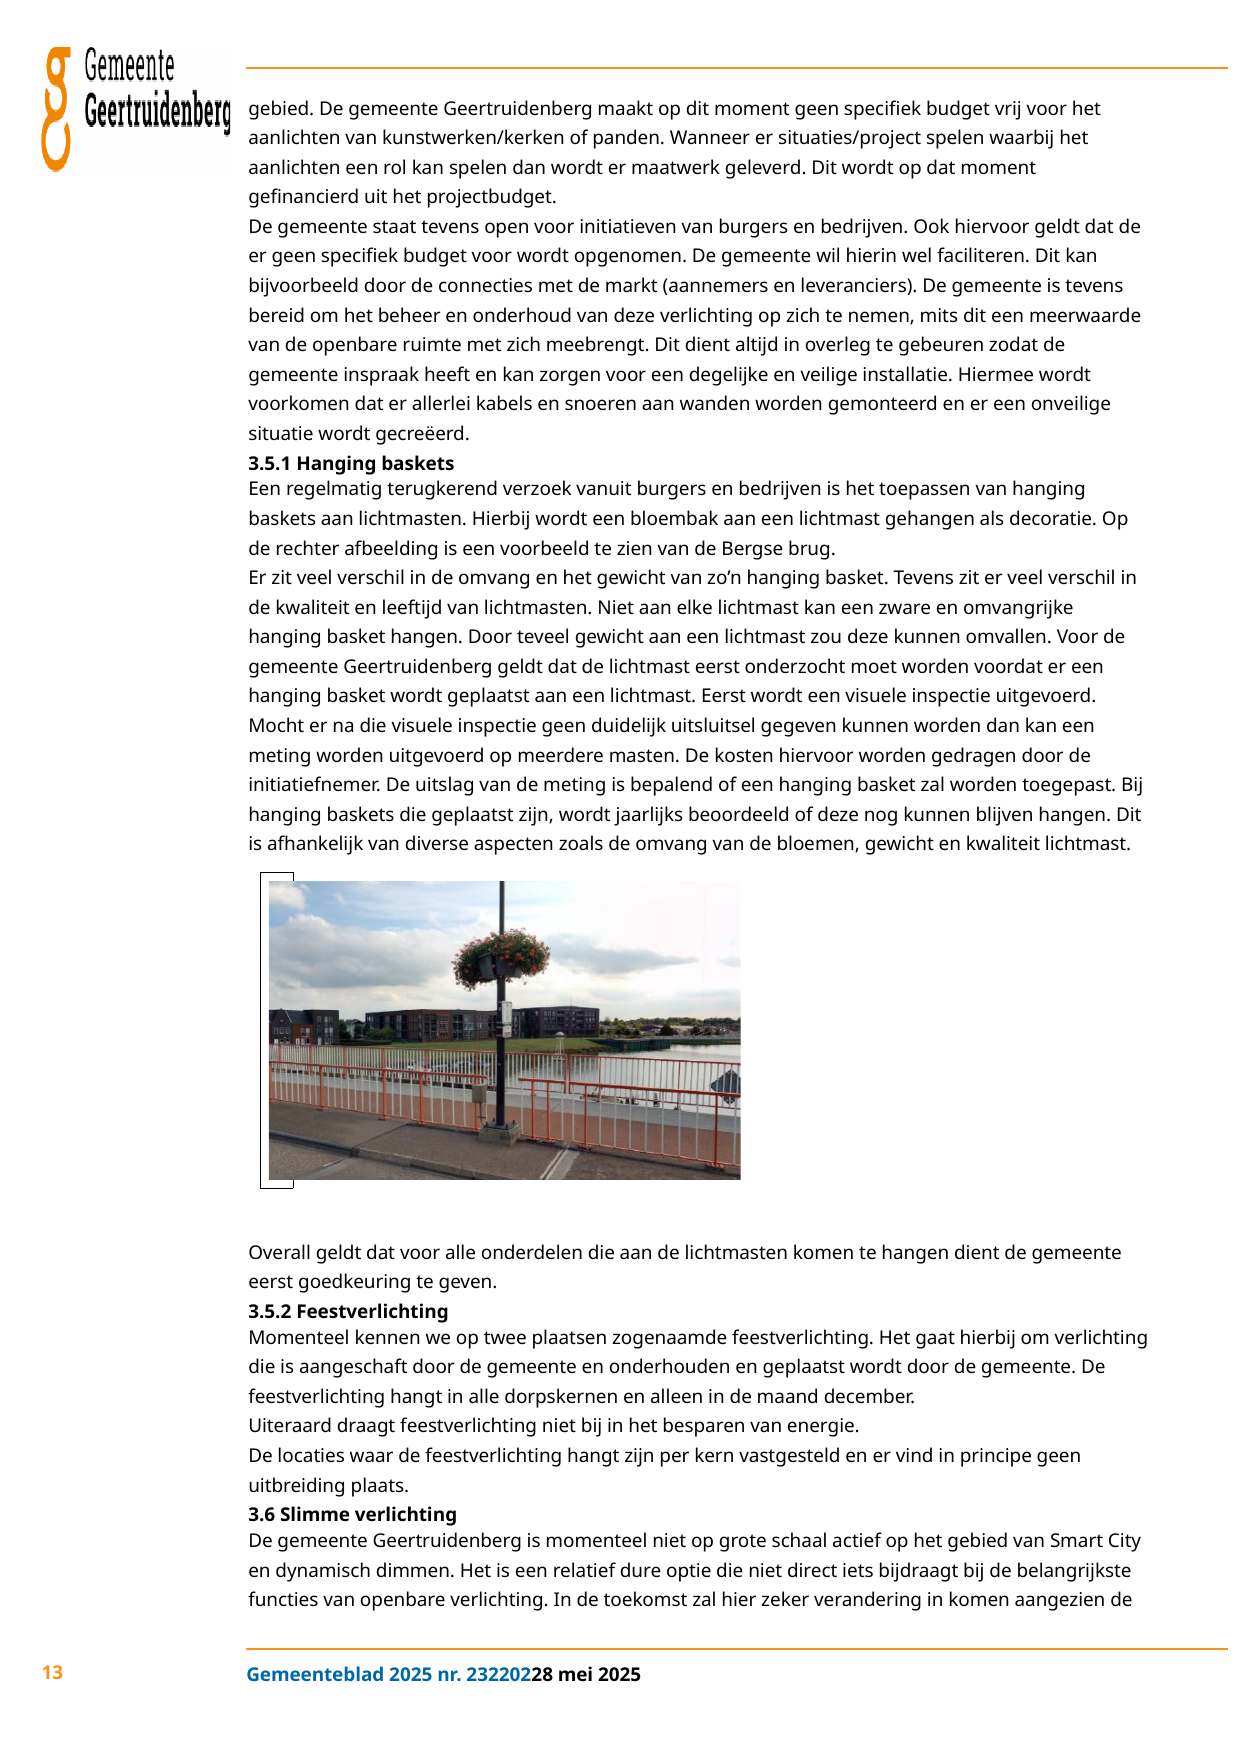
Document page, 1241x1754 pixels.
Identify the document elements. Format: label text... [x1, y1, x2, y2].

text De gemeente Geertruidenberg is momenteel niet op grote schaal actief op het gebied van Smart City en dynamisch dimmen. Het is een relatief dure optie die niet direct iets bijdraagt bij de belangrijkste functies van openbare verlichting. In de toekomst zal hier zeker verandering in komen aangezien de [248, 1527, 1152, 1612]
text Er zit veel verschil in de omvang en het gewicht van zo’n hanging basket. Tevens zit er veel verschil in de kwaliteit en leeftijd van lichtmasten. Niet aan elke lichtmast kan een zware en omvangrijke hanging basket hangen. Door teveel gewicht aan een lichtmast zou deze kunnen omvallen. Voor de gemeente Geertruidenberg geldt dat de lichtmast eerst onderzocht moet worden voordat er een hanging basket wordt geplaatst aan een lichtmast. Eerst wordt een visuele inspectie uitgevoerd. Mocht er na die visuele inspectie geen duidelijk uitsluitsel gegeven kunnen worden dan kan een meting worden uitgevoerd op meerdere masten. De kosten hiervoor worden gedragen door de initiatiefnemer. De uitslag van de meting is bepalend of een hanging basket zal worden toegepast. Bij hanging baskets die geplaatst zijn, wordt jaarlijks beoordeeld of deze nog kunnen blijven hangen. Dit is afhankelijk van diverse aspecten zoals de omvang van de bloemen, gewicht en kwaliteit lichtmast. [248, 564, 1152, 856]
text 3.5.2 Feestverlichting [248, 1298, 1152, 1324]
picture [268, 881, 741, 1180]
text De locaties waar de feestverlichting hangt zijn per kern vastgesteld en er vind in principe geen uitbreiding plaats. [248, 1442, 1152, 1498]
text gebied. De gemeente Geertruidenberg maakt op dit moment geen specifiek budget vrij voor het aanlichten van kunstwerken/kerken of panden. Wanneer er situaties/project spelen waarbij het aanlichten een rol kan spelen dan wordt er maatwerk geleverd. Dit wordt op dat moment gefinancierd uit het projectbudget. [248, 95, 1152, 209]
text 3.6 Slimme verlichting [248, 1501, 1152, 1527]
text Uiteraard draagt feestverlichting niet bij in het besparen van energie. [248, 1413, 1152, 1438]
text 3.5.1 Hanging baskets [248, 450, 1152, 476]
picture [41, 47, 231, 172]
text Een regelmatig terugkerend verzoek vanuit burgers en bedrijven is het toepassen van hanging baskets aan lichtmasten. Hierbij wordt een bloembak aan een lichtmast gehangen als decoratie. Op de rechter afbeelding is een voorbeeld te zien van de Bergse brug. [248, 476, 1152, 560]
text De gemeente staat tevens open voor initiatieven van burgers en bedrijven. Ook hiervoor geldt dat de er geen specifiek budget voor wordt opgenomen. De gemeente wil hierin wel faciliteren. Dit kan bijvoorbeeld door de connecties met de markt (aannemers en leveranciers). De gemeente is tevens bereid om het beheer en onderhoud van deze verlichting op zich te nemen, mits dit een meerwaarde van de openbare ruimte met zich meebrengt. Dit dient altijd in overleg te gebeuren zodat de gemeente inspraak heeft en kan zorgen voor een degelijke en veilige installatie. Hiermee wordt voorkomen dat er allerlei kabels en snoeren aan wanden worden gemonteerd en er een onveilige situatie wordt gecreëerd. [248, 213, 1152, 446]
text Overall geldt dat voor alle onderdelen die aan de lichtmasten komen te hangen dient de gemeente eerst goedkeuring te geven. [248, 1239, 1152, 1294]
text Momenteel kennen we op twee plaatsen zogenaamde feestverlichting. Het gaat hierbij om verlichting die is aangeschaft door de gemeente en onderhouden en geplaatst wordt door de gemeente. De feestverlichting hangt in alle dorpskernen en alleen in de maand december. [248, 1324, 1152, 1409]
